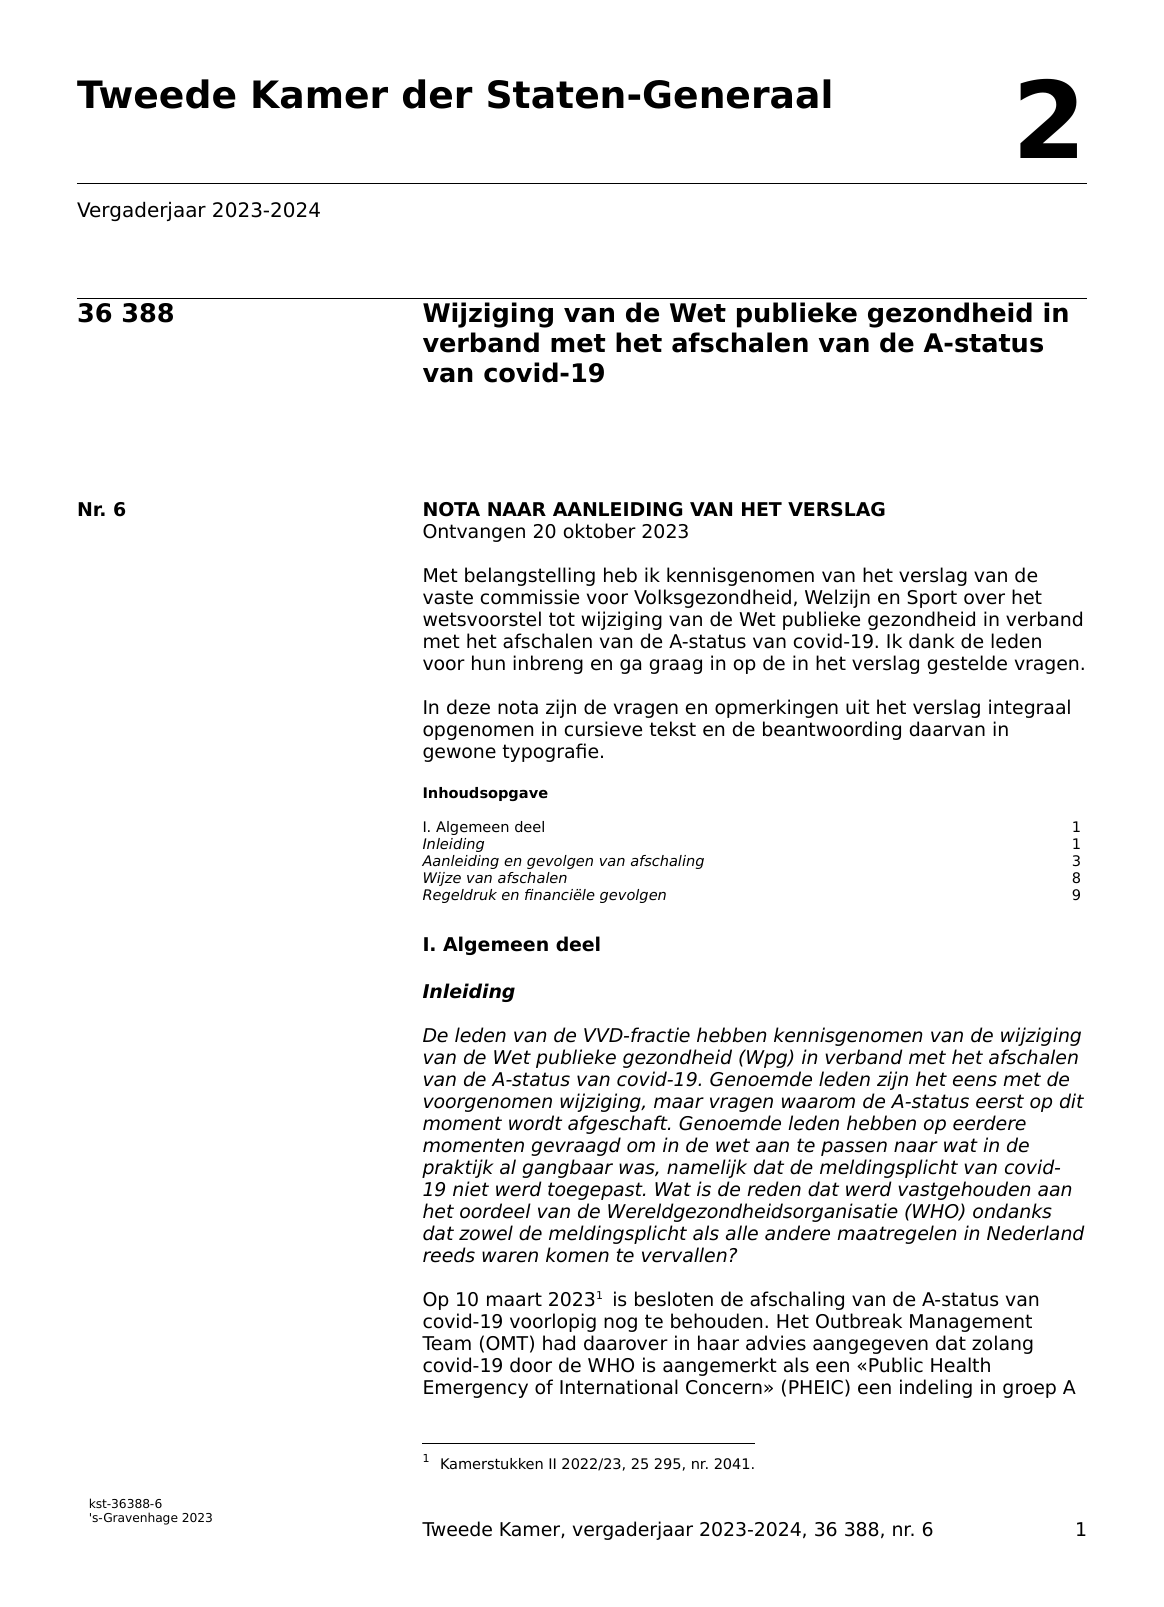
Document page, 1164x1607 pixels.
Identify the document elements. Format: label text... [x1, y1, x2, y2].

subtitle I. Algemeen deel [422, 934, 1087, 956]
table_header Inhoudsopgave [422, 785, 1087, 802]
table_cell 9 [1013, 887, 1087, 904]
table_cell 1 [1013, 819, 1087, 836]
subtitle Nr. 6 NOTA NAAR AANLEIDING VAN HET VERSLAG [77, 499, 1087, 521]
text kst-36388-6 [88, 1497, 323, 1511]
table_header 2 [886, 59, 1087, 183]
subtitle 36 388 Wijziging van de Wet publieke gezondheid in verband met het afschalen van de A-status van covid-19 [77, 299, 1087, 388]
table_cell Inleiding [422, 836, 1013, 853]
table_cell Vergaderjaar 2023-2024 [77, 184, 1087, 298]
table_cell I. Algemeen deel [422, 819, 1013, 836]
subtitle Inleiding [422, 981, 1087, 1003]
table_cell Regeldruk en financiële gevolgen [422, 887, 1013, 904]
text De leden van de VVD-fractie hebben kennisgenomen van de wijziging van de Wet publieke gezondheid (Wpg) in verband met het afschalen van de A-status van covid-19. Genoemde leden zijn het eens met de voorgenomen wijziging, maar vragen waarom de A-status eerst op dit moment wordt afgeschaft. Genoemde leden hebben op eerdere momenten gevraagd om in de wet aan te passen naar wat in de praktijk al gangbaar was, namelijk dat de meldingsplicht van covid-19 niet werd toegepast. Wat is de reden dat werd vastgehouden aan het oordeel van de Wereldgezondheidsorganisatie (WHO) ondanks dat zowel de meldingsplicht als alle andere maatregelen in Nederland reeds waren komen te vervallen? [422, 1025, 1087, 1267]
table_cell Aanleiding en gevolgen van afschaling [422, 853, 1013, 870]
table_cell Wijze van afschalen [422, 870, 1013, 887]
table_cell 8 [1013, 870, 1087, 887]
text 's-Gravenhage 2023 [88, 1511, 323, 1525]
table_header Tweede Kamer der Staten-Generaal [77, 59, 886, 183]
text Op 10 maart 2023 is besloten de afschaling van de A-status van covid-19 voorlopig nog te behouden. Het Outbreak Management Team (OMT) had daarover in haar advies aangegeven dat zolang covid-19 door de WHO is aangemerkt als een «Public Health Emergency of International Concern» (PHEIC) een indeling in groep A [422, 1289, 1087, 1399]
text Kamerstukken II 2022/23, 25 295, nr. 2041. [422, 1452, 1087, 1474]
table_cell 3 [1013, 853, 1087, 870]
text Ontvangen 20 oktober 2023 [422, 521, 1087, 543]
text In deze nota zijn de vragen en opmerkingen uit het verslag integraal opgenomen in cursieve tekst en de beantwoording daarvan in gewone typografie. [422, 697, 1087, 763]
table_cell 1 [1013, 836, 1087, 853]
table_cell [422, 802, 1087, 819]
text Met belangstelling heb ik kennisgenomen van het verslag van de vaste commissie voor Volksgezondheid, Welzijn en Sport over het wetsvoorstel tot wijziging van de Wet publieke gezondheid in verband met het afschalen van de A-status van covid-19. Ik dank de leden voor hun inbreng en ga graag in op de in het verslag gestelde vragen. [422, 565, 1087, 675]
